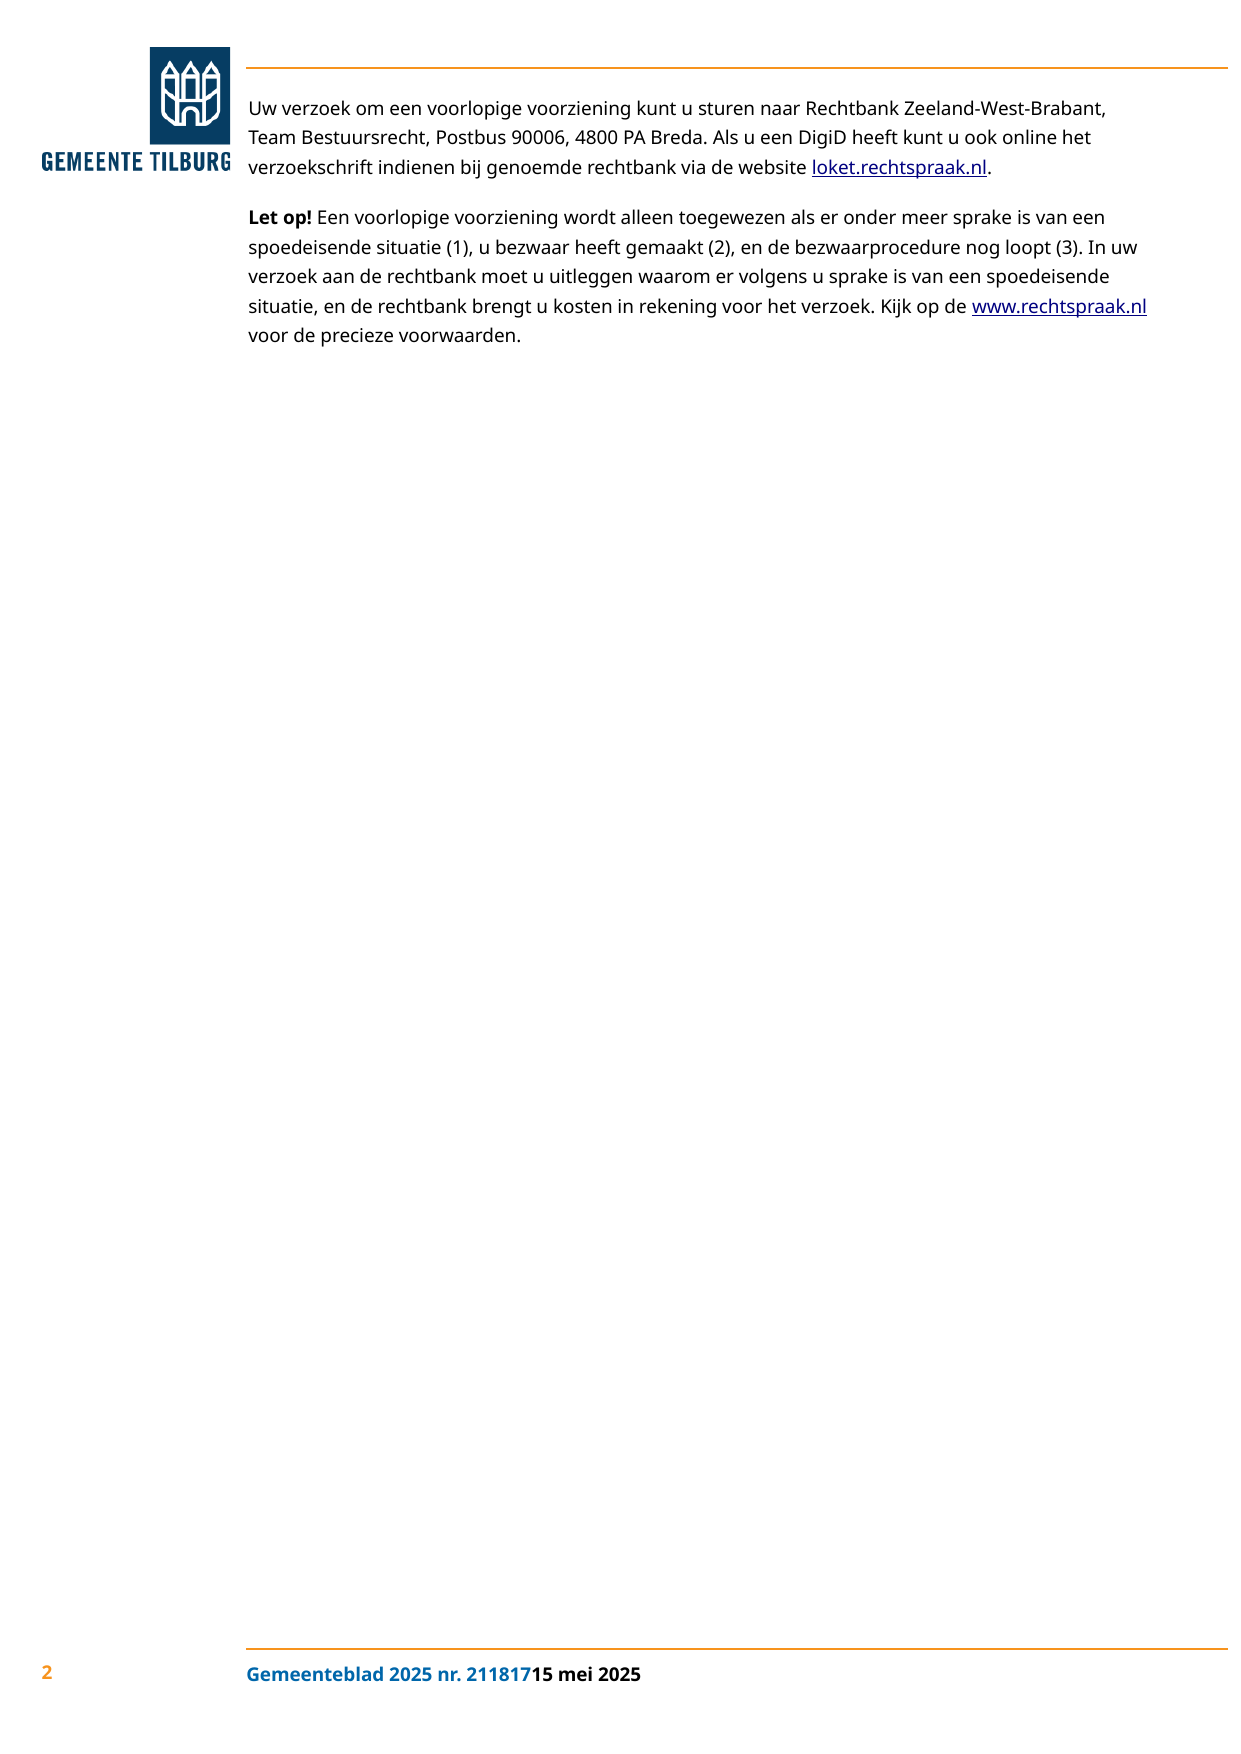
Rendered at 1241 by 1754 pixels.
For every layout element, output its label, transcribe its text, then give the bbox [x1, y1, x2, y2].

picture [41, 47, 231, 172]
text Let op! Een voorlopige voorziening wordt alleen toegewezen als er onder meer sprake is van een spoedeisende situatie (1), u bezwaar heeft gemaakt (2), en de bezwaarprocedure nog loopt (3). In uw verzoek aan de rechtbank moet u uitleggen waarom er volgens u sprake is van een spoedeisende situatie, en de rechtbank brengt u kosten in rekening voor het verzoek. Kijk op de www.rechtspraak.nl voor de precieze voorwaarden. [248, 204, 1152, 348]
text Uw verzoek om een voorlopige voorziening kunt u sturen naar Rechtbank Zeeland-West-Brabant, Team Bestuursrecht, Postbus 90006, 4800 PA Breda. Als u een DigiD heeft kunt u ook online het verzoekschrift indienen bij genoemde rechtbank via de website loket.rechtspraak.nl. [248, 95, 1152, 180]
